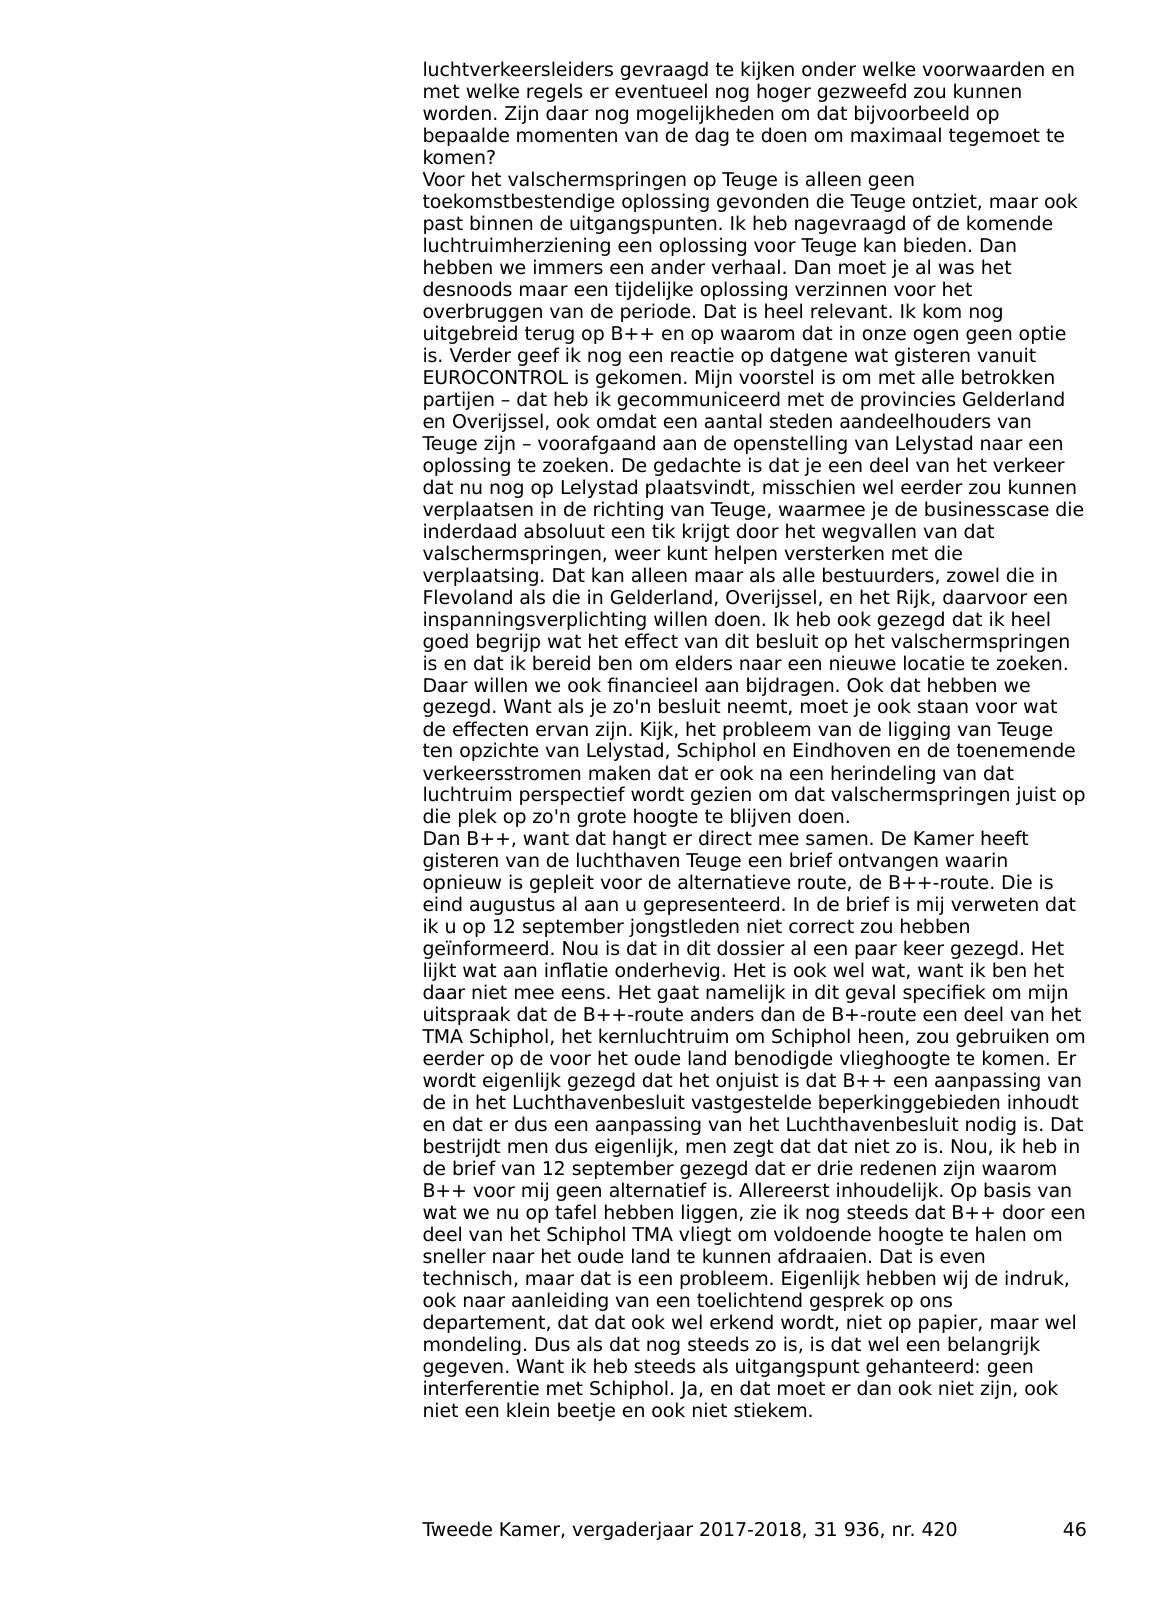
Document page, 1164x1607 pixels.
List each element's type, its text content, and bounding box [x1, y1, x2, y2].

text Voor het valschermspringen op Teuge is alleen geen toekomstbestendige oplossing gevonden die Teuge ontziet, maar ook past binnen de uitgangspunten. Ik heb nagevraagd of de komende luchtruimherziening een oplossing voor Teuge kan bieden. Dan hebben we immers een ander verhaal. Dan moet je al was het desnoods maar een tijdelijke oplossing verzinnen voor het overbruggen van de periode. Dat is heel relevant. Ik kom nog uitgebreid terug op B++ en op waarom dat in onze ogen geen optie is. Verder geef ik nog een reactie op datgene wat gisteren vanuit EUROCONTROL is gekomen. Mijn voorstel is om met alle betrokken partijen – dat heb ik gecommuniceerd met de provincies Gelderland en Overijssel, ook omdat een aantal steden aandeelhouders van Teuge zijn – voorafgaand aan de openstelling van Lelystad naar een oplossing te zoeken. De gedachte is dat je een deel van het verkeer dat nu nog op Lelystad plaatsvindt, misschien wel eerder zou kunnen verplaatsen in de richting van Teuge, waarmee je de businesscase die inderdaad absoluut een tik krijgt door het wegvallen van dat valschermspringen, weer kunt helpen versterken met die verplaatsing. Dat kan alleen maar als alle bestuurders, zowel die in Flevoland als die in Gelderland, Overijssel, en het Rijk, daarvoor een inspanningsverplichting willen doen. Ik heb ook gezegd dat ik heel goed begrijp wat het effect van dit besluit op het valschermspringen is en dat ik bereid ben om elders naar een nieuwe locatie te zoeken. Daar willen we ook financieel aan bijdragen. Ook dat hebben we gezegd. Want als je zo'n besluit neemt, moet je ook staan voor wat de effecten ervan zijn. Kijk, het probleem van de ligging van Teuge ten opzichte van Lelystad, Schiphol en Eindhoven en de toenemende verkeersstromen maken dat er ook na een herindeling van dat luchtruim perspectief wordt gezien om dat valschermspringen juist op die plek op zo'n grote hoogte te blijven doen. [422, 169, 1087, 828]
text luchtverkeersleiders gevraagd te kijken onder welke voorwaarden en met welke regels er eventueel nog hoger gezweefd zou kunnen worden. Zijn daar nog mogelijkheden om dat bijvoorbeeld op bepaalde momenten van de dag te doen om maximaal tegemoet te komen? [422, 59, 1087, 169]
text Dan B++, want dat hangt er direct mee samen. De Kamer heeft gisteren van de luchthaven Teuge een brief ontvangen waarin opnieuw is gepleit voor de alternatieve route, de B++-route. Die is eind augustus al aan u gepresenteerd. In de brief is mij verweten dat ik u op 12 september jongstleden niet correct zou hebben geïnformeerd. Nou is dat in dit dossier al een paar keer gezegd. Het lijkt wat aan inflatie onderhevig. Het is ook wel wat, want ik ben het daar niet mee eens. Het gaat namelijk in dit geval specifiek om mijn uitspraak dat de B++-route anders dan de B+-route een deel van het TMA Schiphol, het kernluchtruim om Schiphol heen, zou gebruiken om eerder op de voor het oude land benodigde vlieghoogte te komen. Er wordt eigenlijk gezegd dat het onjuist is dat B++ een aanpassing van de in het Luchthavenbesluit vastgestelde beperkinggebieden inhoudt en dat er dus een aanpassing van het Luchthavenbesluit nodig is. Dat bestrijdt men dus eigenlijk, men zegt dat dat niet zo is. Nou, ik heb in de brief van 12 september gezegd dat er drie redenen zijn waarom B++ voor mij geen alternatief is. Allereerst inhoudelijk. Op basis van wat we nu op tafel hebben liggen, zie ik nog steeds dat B++ door een deel van het Schiphol TMA vliegt om voldoende hoogte te halen om sneller naar het oude land te kunnen afdraaien. Dat is even technisch, maar dat is een probleem. Eigenlijk hebben wij de indruk, ook naar aanleiding van een toelichtend gesprek op ons departement, dat dat ook wel erkend wordt, niet op papier, maar wel mondeling. Dus als dat nog steeds zo is, is dat wel een belangrijk gegeven. Want ik heb steeds als uitgangspunt gehanteerd: geen interferentie met Schiphol. Ja, en dat moet er dan ook niet zijn, ook niet een klein beetje en ook niet stiekem. [422, 828, 1087, 1422]
